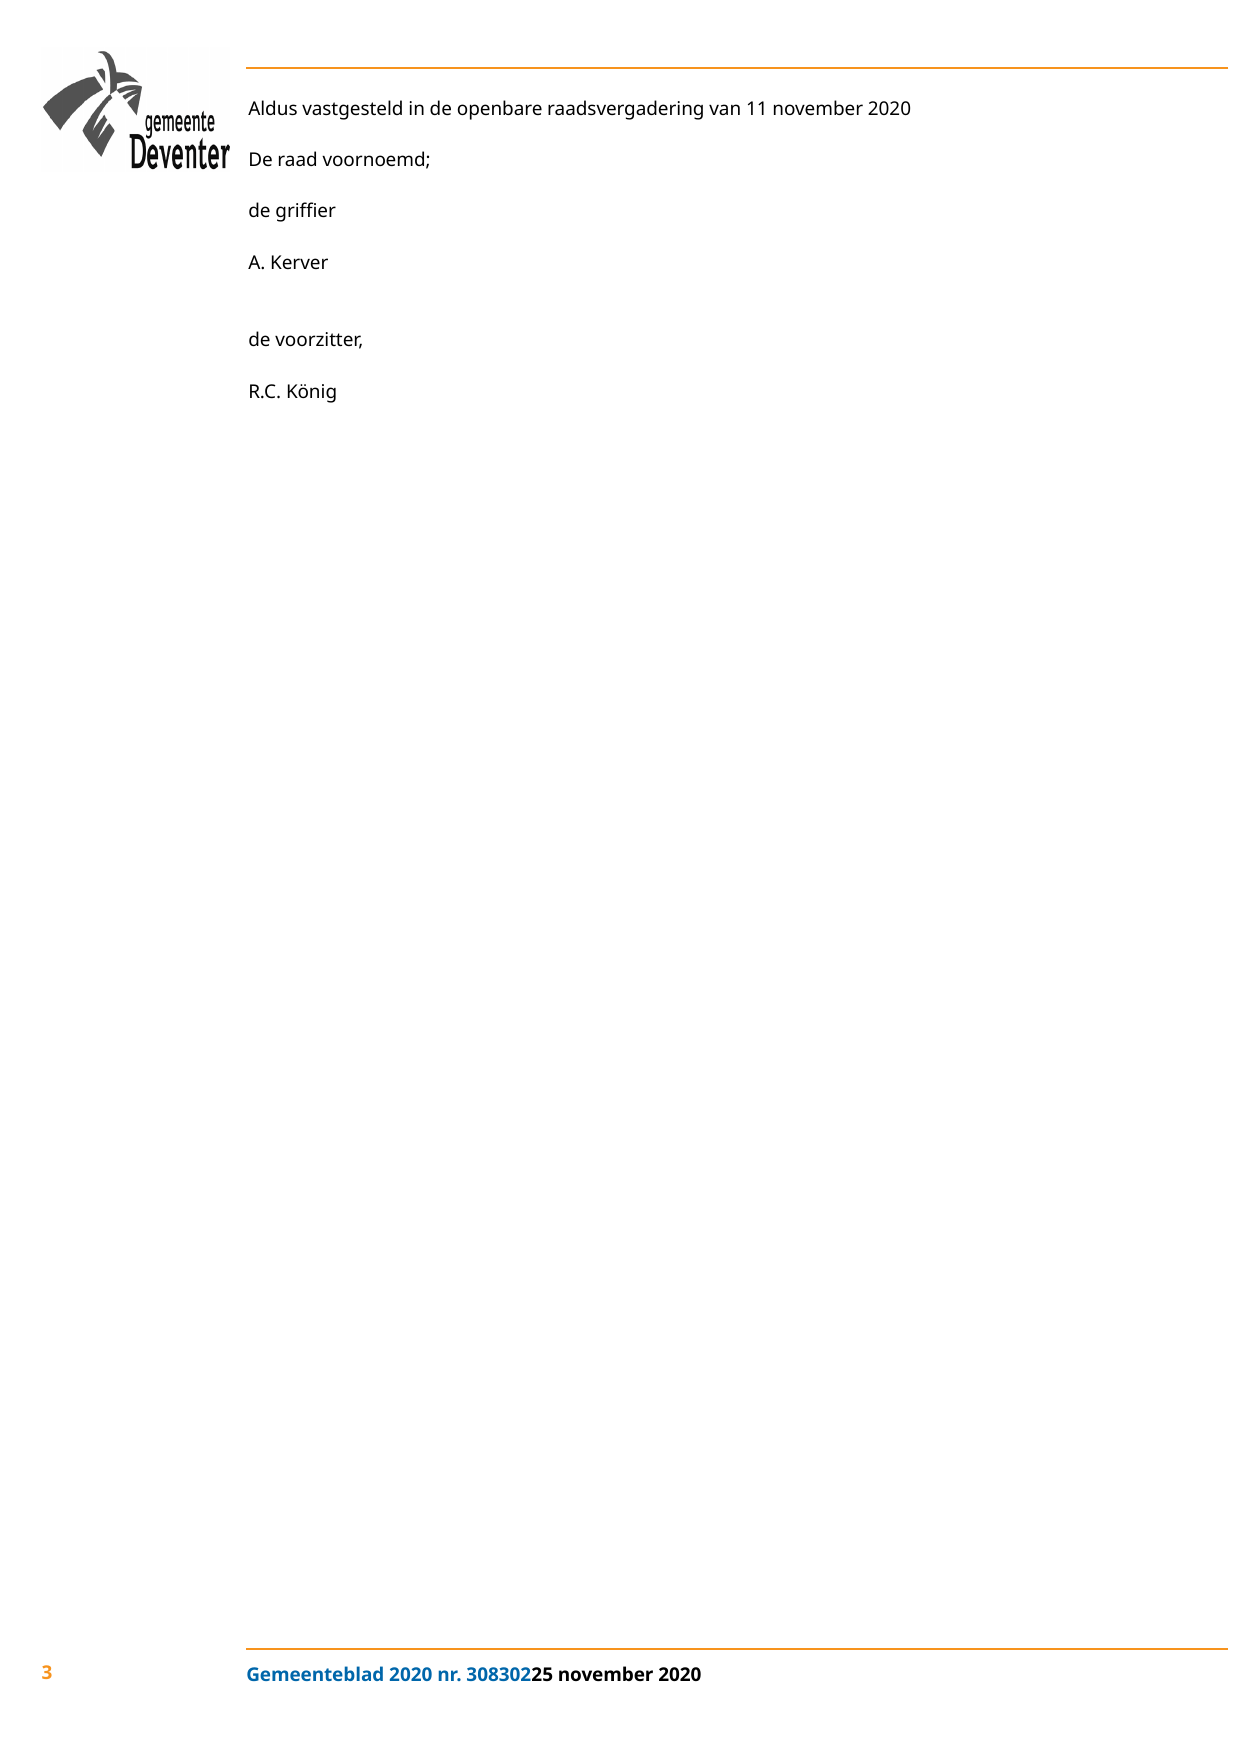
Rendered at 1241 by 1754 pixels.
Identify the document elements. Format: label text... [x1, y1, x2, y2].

text R.C. König [248, 378, 1152, 403]
text de voorzitter, [248, 326, 1152, 352]
text A. Kerver [248, 249, 1152, 275]
picture [41, 47, 231, 172]
text De raad voornoemd; [248, 146, 1152, 172]
text Aldus vastgesteld in de openbare raadsvergadering van 11 november 2020 [248, 95, 1152, 121]
text de griffier [248, 198, 1152, 223]
